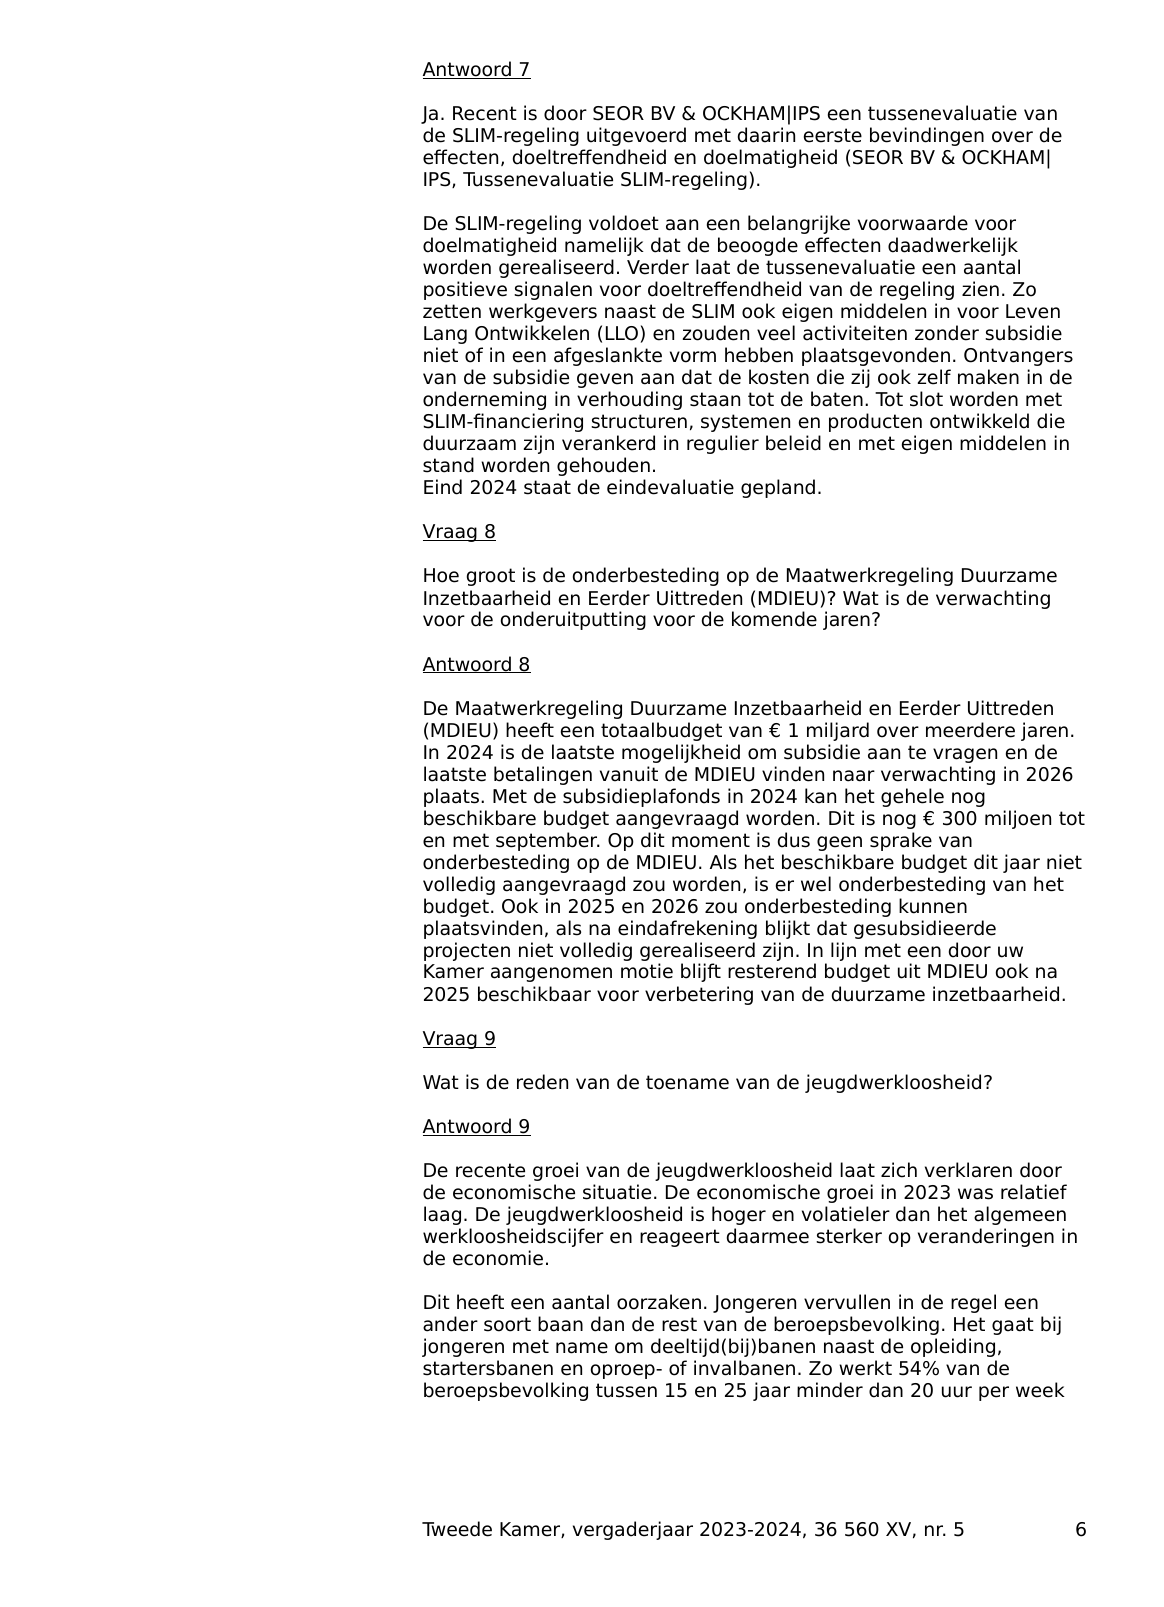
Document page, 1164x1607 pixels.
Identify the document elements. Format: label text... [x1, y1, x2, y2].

text De recente groei van de jeugdwerkloosheid laat zich verklaren door de economische situatie. De economische groei in 2023 was relatief laag. De jeugdwerkloosheid is hoger en volatieler dan het algemeen werkloosheidscijfer en reageert daarmee sterker op veranderingen in de economie. [422, 1160, 1087, 1270]
subtitle Vraag 8 [422, 521, 1087, 543]
subtitle Antwoord 7 [422, 59, 1087, 81]
text Hoe groot is de onderbesteding op de Maatwerkregeling Duurzame Inzetbaarheid en Eerder Uittreden (MDIEU)? Wat is de verwachting voor de onderuitputting voor de komende jaren? [422, 565, 1087, 631]
text Wat is de reden van de toename van de jeugdwerkloosheid? [422, 1072, 1087, 1094]
text De Maatwerkregeling Duurzame Inzetbaarheid en Eerder Uittreden (MDIEU) heeft een totaalbudget van € 1 miljard over meerdere jaren. In 2024 is de laatste mogelijkheid om subsidie aan te vragen en de laatste betalingen vanuit de MDIEU vinden naar verwachting in 2026 plaats. Met de subsidieplafonds in 2024 kan het gehele nog beschikbare budget aangevraagd worden. Dit is nog € 300 miljoen tot en met september. Op dit moment is dus geen sprake van onderbesteding op de MDIEU. Als het beschikbare budget dit jaar niet volledig aangevraagd zou worden, is er wel onderbesteding van het budget. Ook in 2025 en 2026 zou onderbesteding kunnen plaatsvinden, als na eindafrekening blijkt dat gesubsidieerde projecten niet volledig gerealiseerd zijn. In lijn met een door uw Kamer aangenomen motie blijft resterend budget uit MDIEU ook na 2025 beschikbaar voor verbetering van de duurzame inzetbaarheid. [422, 698, 1087, 1005]
text De SLIM-regeling voldoet aan een belangrijke voorwaarde voor doelmatigheid namelijk dat de beoogde effecten daadwerkelijk worden gerealiseerd. Verder laat de tussenevaluatie een aantal positieve signalen voor doeltreffendheid van de regeling zien. Zo zetten werkgevers naast de SLIM ook eigen middelen in voor Leven Lang Ontwikkelen (LLO) en zouden veel activiteiten zonder subsidie niet of in een afgeslankte vorm hebben plaatsgevonden. Ontvangers van de subsidie geven aan dat de kosten die zij ook zelf maken in de onderneming in verhouding staan tot de baten. Tot slot worden met SLIM-financiering structuren, systemen en producten ontwikkeld die duurzaam zijn verankerd in regulier beleid en met eigen middelen in stand worden gehouden. [422, 213, 1087, 477]
text Ja. Recent is door SEOR BV & OCKHAM|IPS een tussenevaluatie van de SLIM-regeling uitgevoerd met daarin eerste bevindingen over de effecten, doeltreffendheid en doelmatigheid (SEOR BV & OCKHAM|IPS, Tussenevaluatie SLIM-regeling). [422, 103, 1087, 191]
text Eind 2024 staat de eindevaluatie gepland. [422, 477, 1087, 499]
text Dit heeft een aantal oorzaken. Jongeren vervullen in de regel een ander soort baan dan de rest van de beroepsbevolking. Het gaat bij jongeren met name om deeltijd(bij)banen naast de opleiding, startersbanen en oproep- of invalbanen. Zo werkt 54% van de beroepsbevolking tussen 15 en 25 jaar minder dan 20 uur per week [422, 1292, 1087, 1402]
subtitle Vraag 9 [422, 1028, 1087, 1049]
subtitle Antwoord 9 [422, 1116, 1087, 1138]
subtitle Antwoord 8 [422, 653, 1087, 676]
